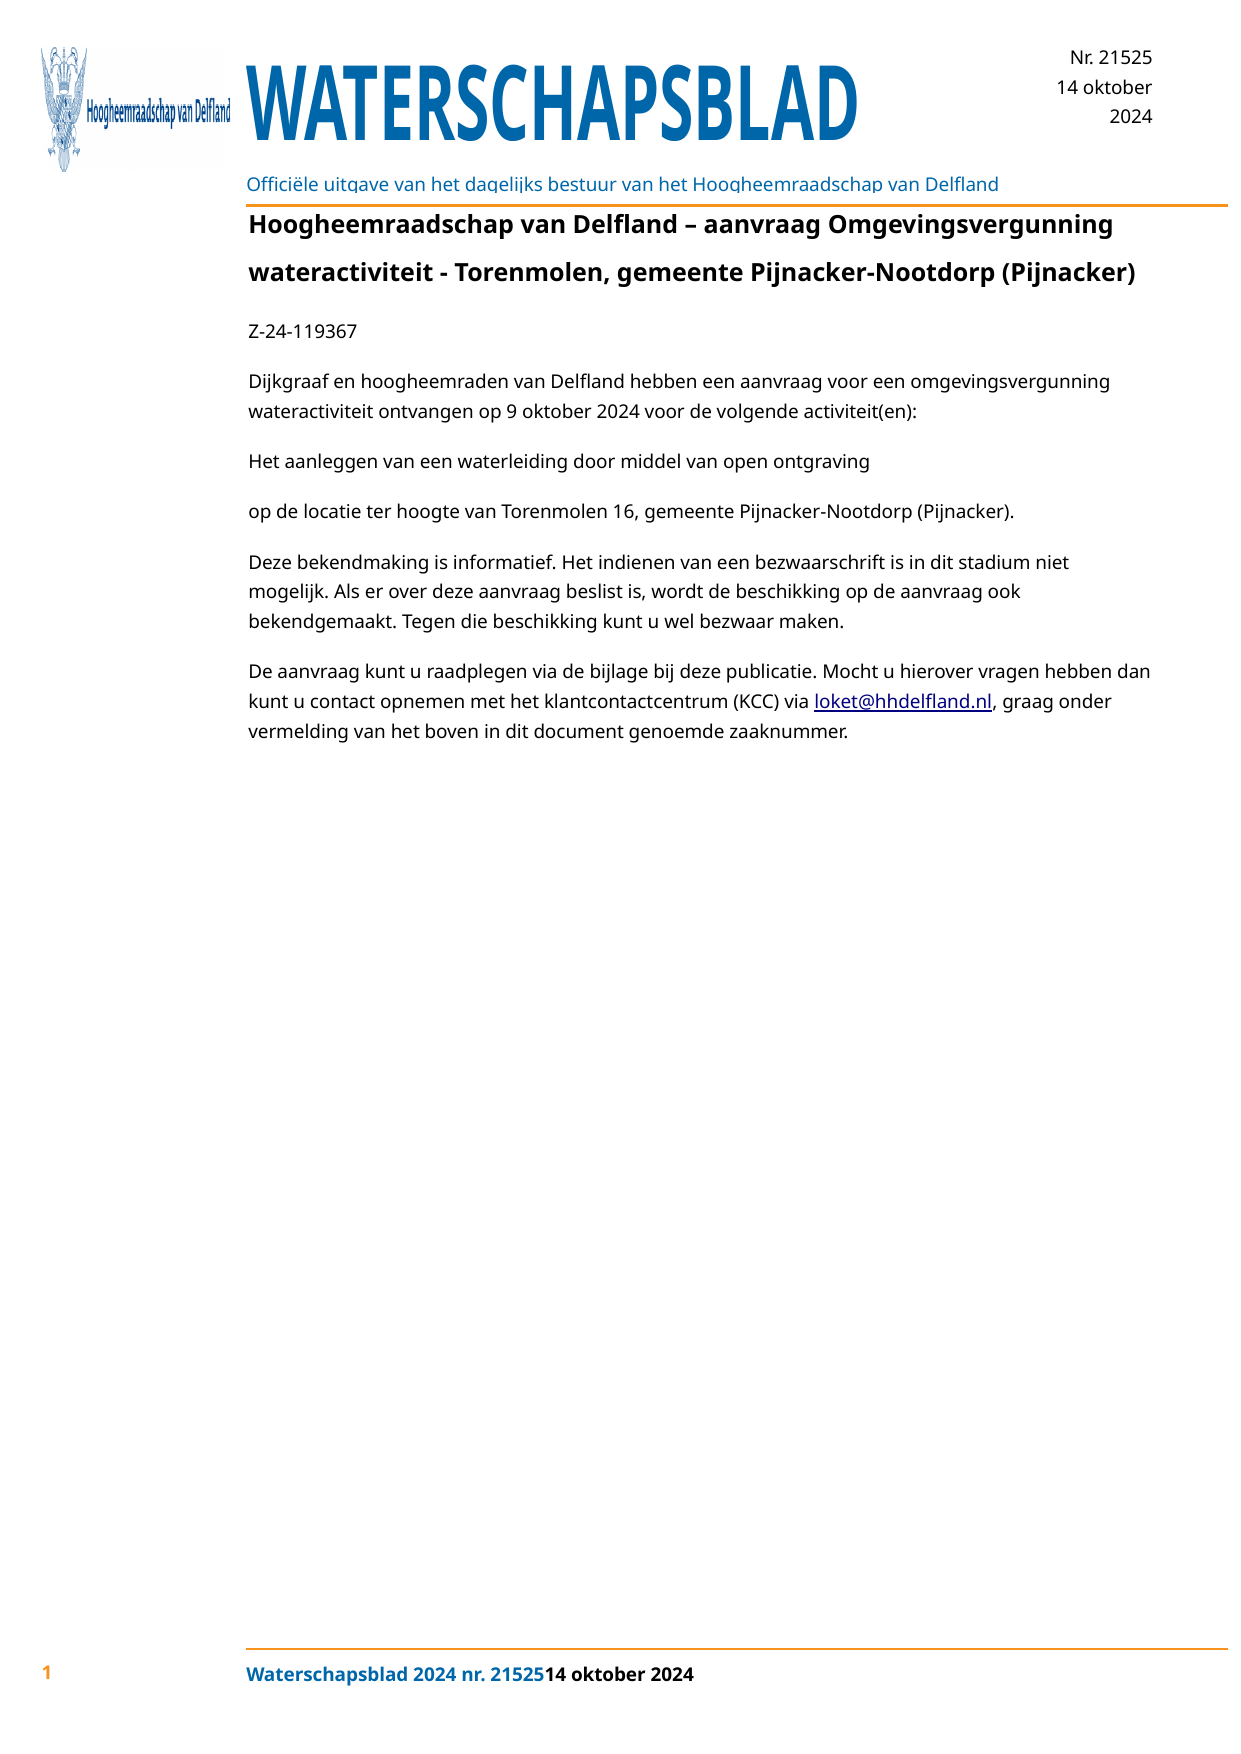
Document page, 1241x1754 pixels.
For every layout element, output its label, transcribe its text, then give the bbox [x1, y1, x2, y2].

text Deze bekendmaking is informatief. Het indienen van een bezwaarschrift is in dit stadium niet mogelijk. Als er over deze aanvraag beslist is, wordt de beschikking op de aanvraag ook bekendgemaakt. Tegen die beschikking kunt u wel bezwaar maken. [248, 549, 1152, 634]
text Z-24-119367 [248, 318, 1152, 344]
text op de locatie ter hoogte van Torenmolen 16, gemeente Pijnacker-Nootdorp (Pijnacker). [248, 499, 1152, 524]
text Hoogheemraadschap van Delfland – aanvraag Omgevingsvergunning wateractiviteit - Torenmolen, gemeente Pijnacker-Nootdorp (Pijnacker) [248, 207, 1152, 288]
text De aanvraag kunt u raadplegen via de bijlage bij deze publicatie. Mocht u hierover vragen hebben dan kunt u contact opnemen met het klantcontactcentrum (KCC) via loket@hhdelfland.nl, graag onder vermelding van het boven in dit document genoemde zaaknummer. [248, 659, 1152, 744]
text Dijkgraaf en hoogheemraden van Delfland hebben een aanvraag voor een omgevingsvergunning wateractiviteit ontvangen op 9 oktober 2024 voor de volgende activiteit(en): [248, 368, 1152, 424]
picture [41, 47, 231, 172]
text Het aanleggen van een waterleiding door middel van open ontgraving [248, 448, 1152, 474]
